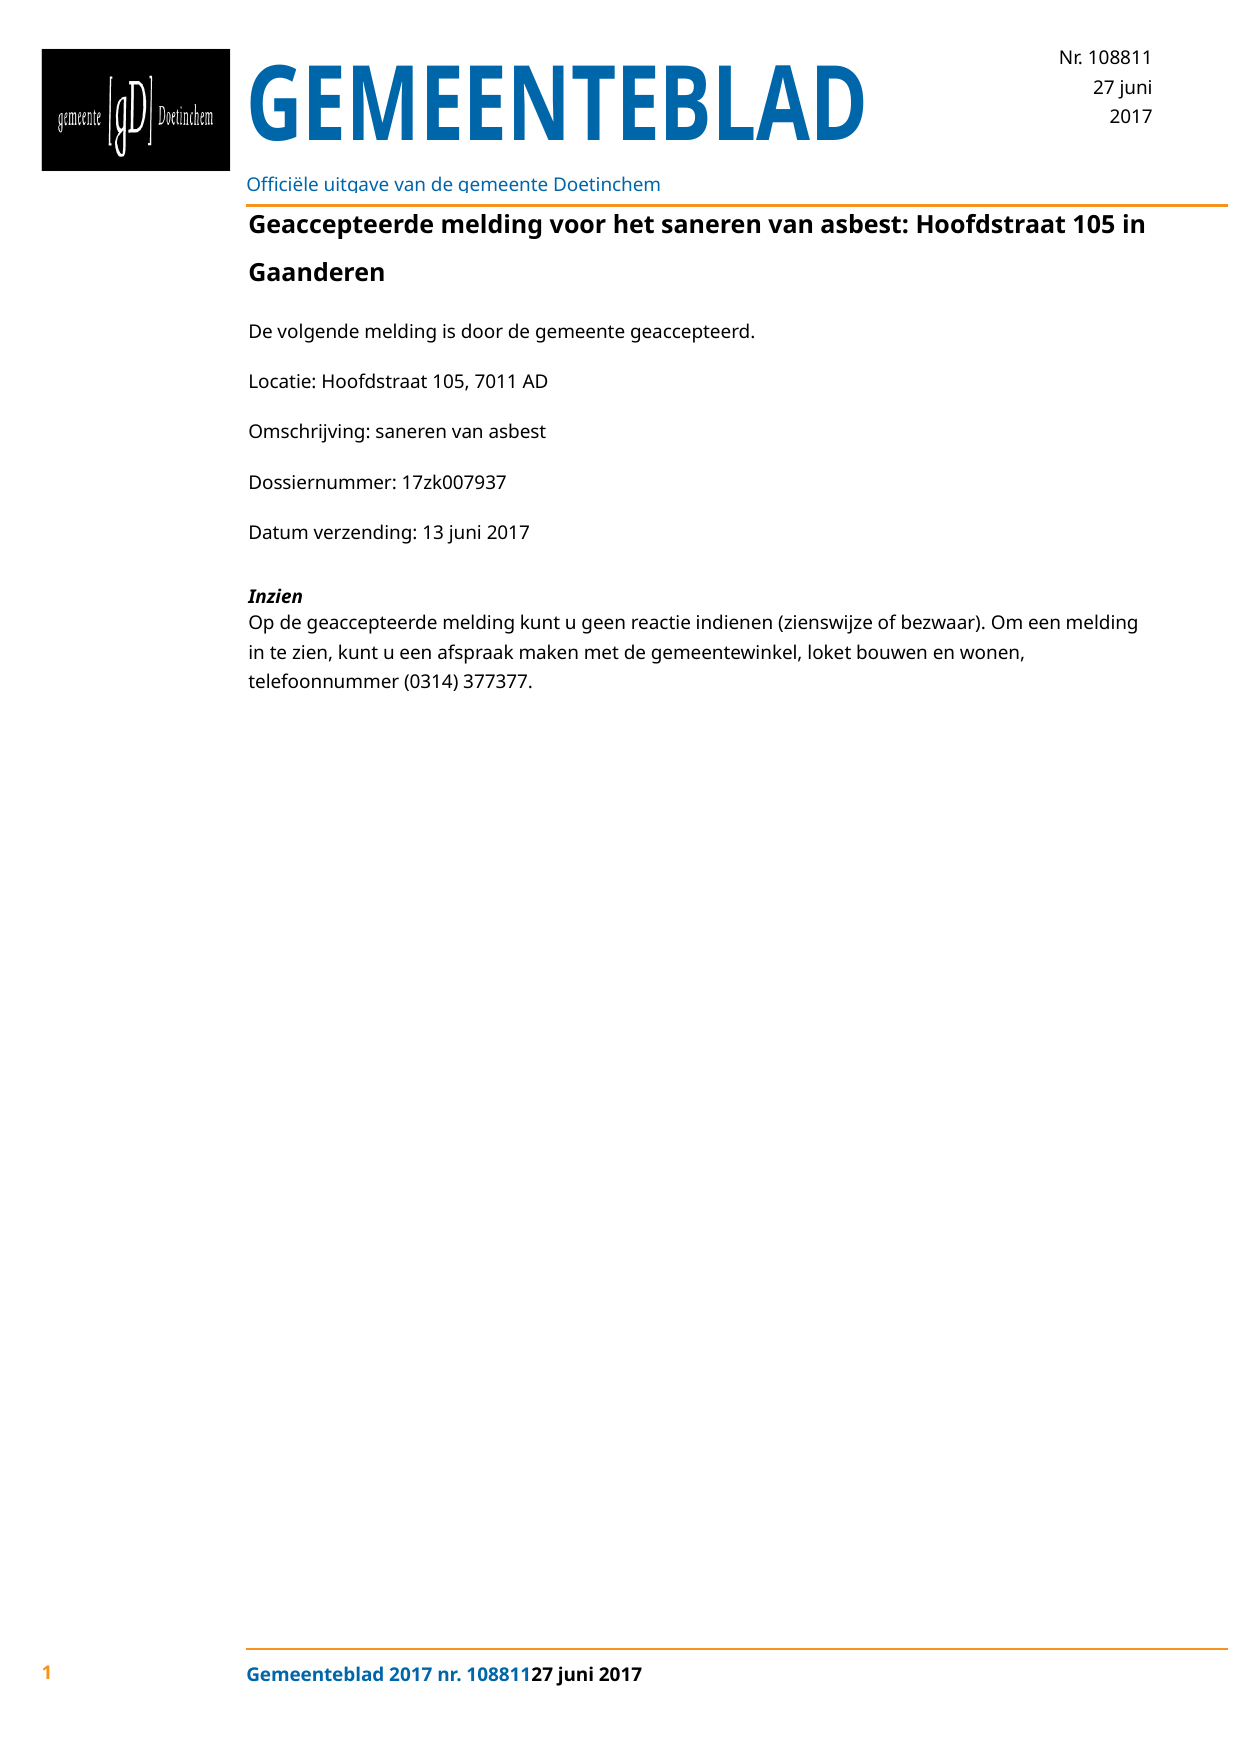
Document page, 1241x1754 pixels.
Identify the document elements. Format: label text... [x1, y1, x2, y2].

text Dossiernummer: 17zk007937 [248, 469, 1152, 495]
text Inzien [248, 583, 1152, 609]
picture [41, 47, 231, 172]
text Geaccepteerde melding voor het saneren van asbest: Hoofdstraat 105 in Gaanderen [248, 207, 1152, 288]
text Op de geaccepteerde melding kunt u geen reactie indienen (zienswijze of bezwaar). Om een melding in te zien, kunt u een afspraak maken met de gemeentewinkel, loket bouwen en wonen, telefoonnummer (0314) 377377. [248, 609, 1152, 694]
text Omschrijving: saneren van asbest [248, 419, 1152, 444]
text Datum verzending: 13 juni 2017 [248, 519, 1152, 545]
text De volgende melding is door de gemeente geaccepteerd. [248, 318, 1152, 344]
text Locatie: Hoofdstraat 105, 7011 AD [248, 368, 1152, 394]
